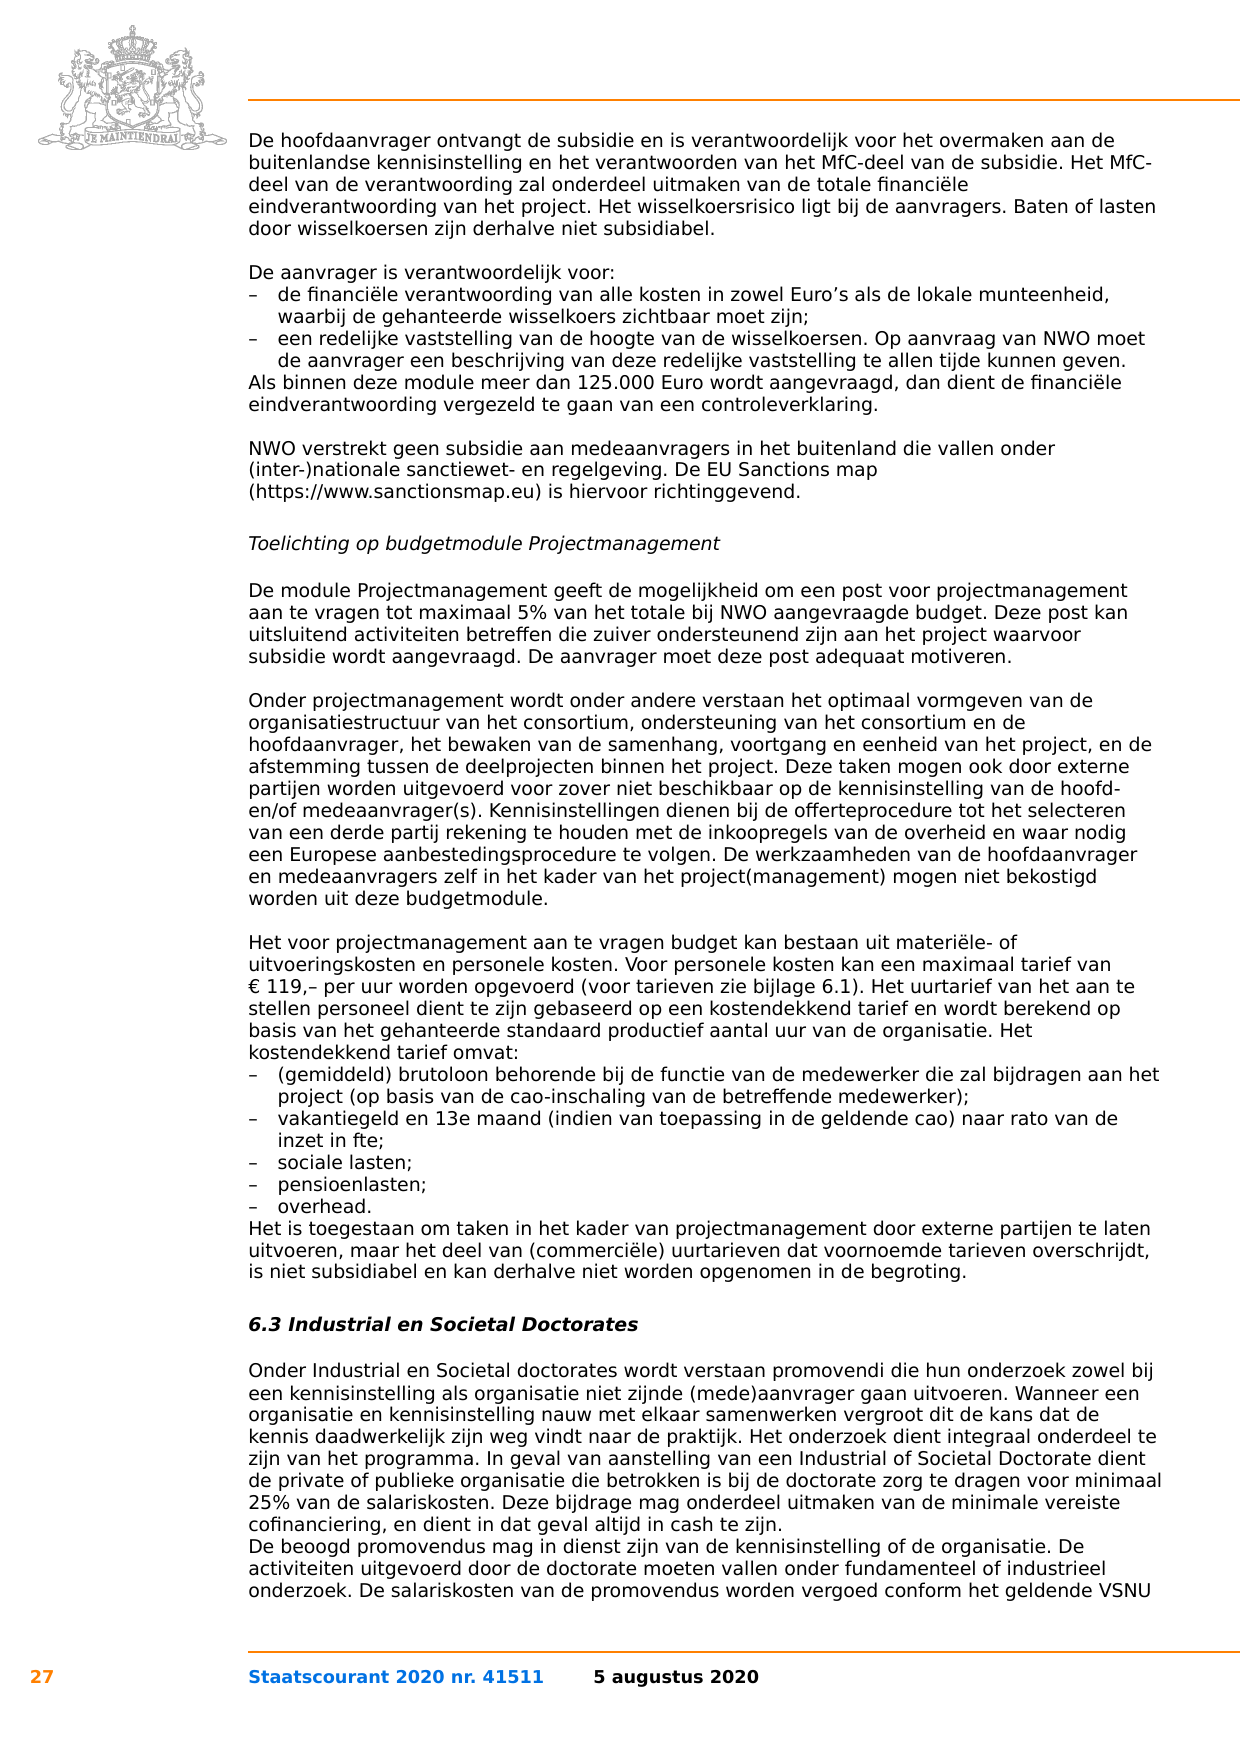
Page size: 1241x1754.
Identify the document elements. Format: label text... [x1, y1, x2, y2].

text NWO verstrekt geen subsidie aan medeaanvragers in het buitenland die vallen onder (inter-)nationale sanctiewet- en regelgeving. De EU Sanctions map (https://www.sanctionsmap.eu) is hiervoor richtinggevend. [248, 437, 1163, 503]
picture [38, 25, 227, 150]
text – (gemiddeld) brutoloon behorende bij de functie van de medewerker die zal bijdragen aan het project (op basis van de cao-inschaling van de betreffende medewerker); [248, 1064, 1163, 1108]
text – vakantiegeld en 13e maand (indien van toepassing in de geldende cao) naar rato van de inzet in fte; [248, 1108, 1163, 1152]
text Het voor projectmanagement aan te vragen budget kan bestaan uit materiële- of uitvoeringskosten en personele kosten. Voor personele kosten kan een maximaal tarief van € 119,– per uur worden opgevoerd (voor tarieven zie bijlage 6.1). Het uurtarief van het aan te stellen personeel dient te zijn gebaseerd op een kostendekkend tarief en wordt berekend op basis van het gehanteerde standaard productief aantal uur van de organisatie. Het kostendekkend tarief omvat: [248, 932, 1163, 1064]
text – sociale lasten; [248, 1152, 1163, 1173]
subtitle Toelichting op budgetmodule Projectmanagement [248, 533, 1163, 555]
subtitle 6.3 Industrial en Societal Doctorates [248, 1313, 1163, 1335]
text Onder projectmanagement wordt onder andere verstaan het optimaal vormgeven van de organisatiestructuur van het consortium, ondersteuning van het consortium en de hoofdaanvrager, het bewaken van de samenhang, voortgang en eenheid van het project, en de afstemming tussen de deelprojecten binnen het project. Deze taken mogen ook door externe partijen worden uitgevoerd voor zover niet beschikbaar op de kennisinstelling van de hoofd- en/of medeaanvrager(s). Kennisinstellingen dienen bij de offerteprocedure tot het selecteren van een derde partij rekening te houden met de inkoopregels van de overheid en waar nodig een Europese aanbestedingsprocedure te volgen. De werkzaamheden van de hoofdaanvrager en medeaanvragers zelf in het kader van het project(management) mogen niet bekostigd worden uit deze budgetmodule. [248, 690, 1163, 910]
text Als binnen deze module meer dan 125.000 Euro wordt aangevraagd, dan dient de financiële eindverantwoording vergezeld te gaan van een controleverklaring. [248, 372, 1163, 416]
text De beoogd promovendus mag in dienst zijn van de kennisinstelling of de organisatie. De activiteiten uitgevoerd door de doctorate moeten vallen onder fundamenteel of industrieel onderzoek. De salariskosten van de promovendus worden vergoed conform het geldende VSNU [248, 1536, 1163, 1602]
text De hoofdaanvrager ontvangt de subsidie en is verantwoordelijk voor het overmaken aan de buitenlandse kennisinstelling en het verantwoorden van het MfC-deel van de subsidie. Het MfC-deel van de verantwoording zal onderdeel uitmaken van de totale financiële eindverantwoording van het project. Het wisselkoersrisico ligt bij de aanvragers. Baten of lasten door wisselkoersen zijn derhalve niet subsidiabel. [248, 130, 1163, 240]
text – een redelijke vaststelling van de hoogte van de wisselkoersen. Op aanvraag van NWO moet de aanvrager een beschrijving van deze redelijke vaststelling te allen tijde kunnen geven. [248, 328, 1163, 372]
text De module Projectmanagement geeft de mogelijkheid om een post voor projectmanagement aan te vragen tot maximaal 5% van het totale bij NWO aangevraagde budget. Deze post kan uitsluitend activiteiten betreffen die zuiver ondersteunend zijn aan het project waarvoor subsidie wordt aangevraagd. De aanvrager moet deze post adequaat motiveren. [248, 580, 1163, 668]
text – de financiële verantwoording van alle kosten in zowel Euro’s als de lokale munteenheid, waarbij de gehanteerde wisselkoers zichtbaar moet zijn; [248, 284, 1163, 328]
text De aanvrager is verantwoordelijk voor: [248, 262, 1163, 284]
text Het is toegestaan om taken in het kader van projectmanagement door externe partijen te laten uitvoeren, maar het deel van (commerciële) uurtarieven dat voornoemde tarieven overschrijdt, is niet subsidiabel en kan derhalve niet worden opgenomen in de begroting. [248, 1217, 1163, 1283]
text – pensioenlasten; [248, 1173, 1163, 1196]
text – overhead. [248, 1196, 1163, 1217]
text Onder Industrial en Societal doctorates wordt verstaan promovendi die hun onderzoek zowel bij een kennisinstelling als organisatie niet zijnde (mede)aanvrager gaan uitvoeren. Wanneer een organisatie en kennisinstelling nauw met elkaar samenwerken vergroot dit de kans dat de kennis daadwerkelijk zijn weg vindt naar de praktijk. Het onderzoek dient integraal onderdeel te zijn van het programma. In geval van aanstelling van een Industrial of Societal Doctorate dient de private of publieke organisatie die betrokken is bij de doctorate zorg te dragen voor minimaal 25% van de salariskosten. Deze bijdrage mag onderdeel uitmaken van de minimale vereiste cofinanciering, en dient in dat geval altijd in cash te zijn. [248, 1360, 1163, 1536]
